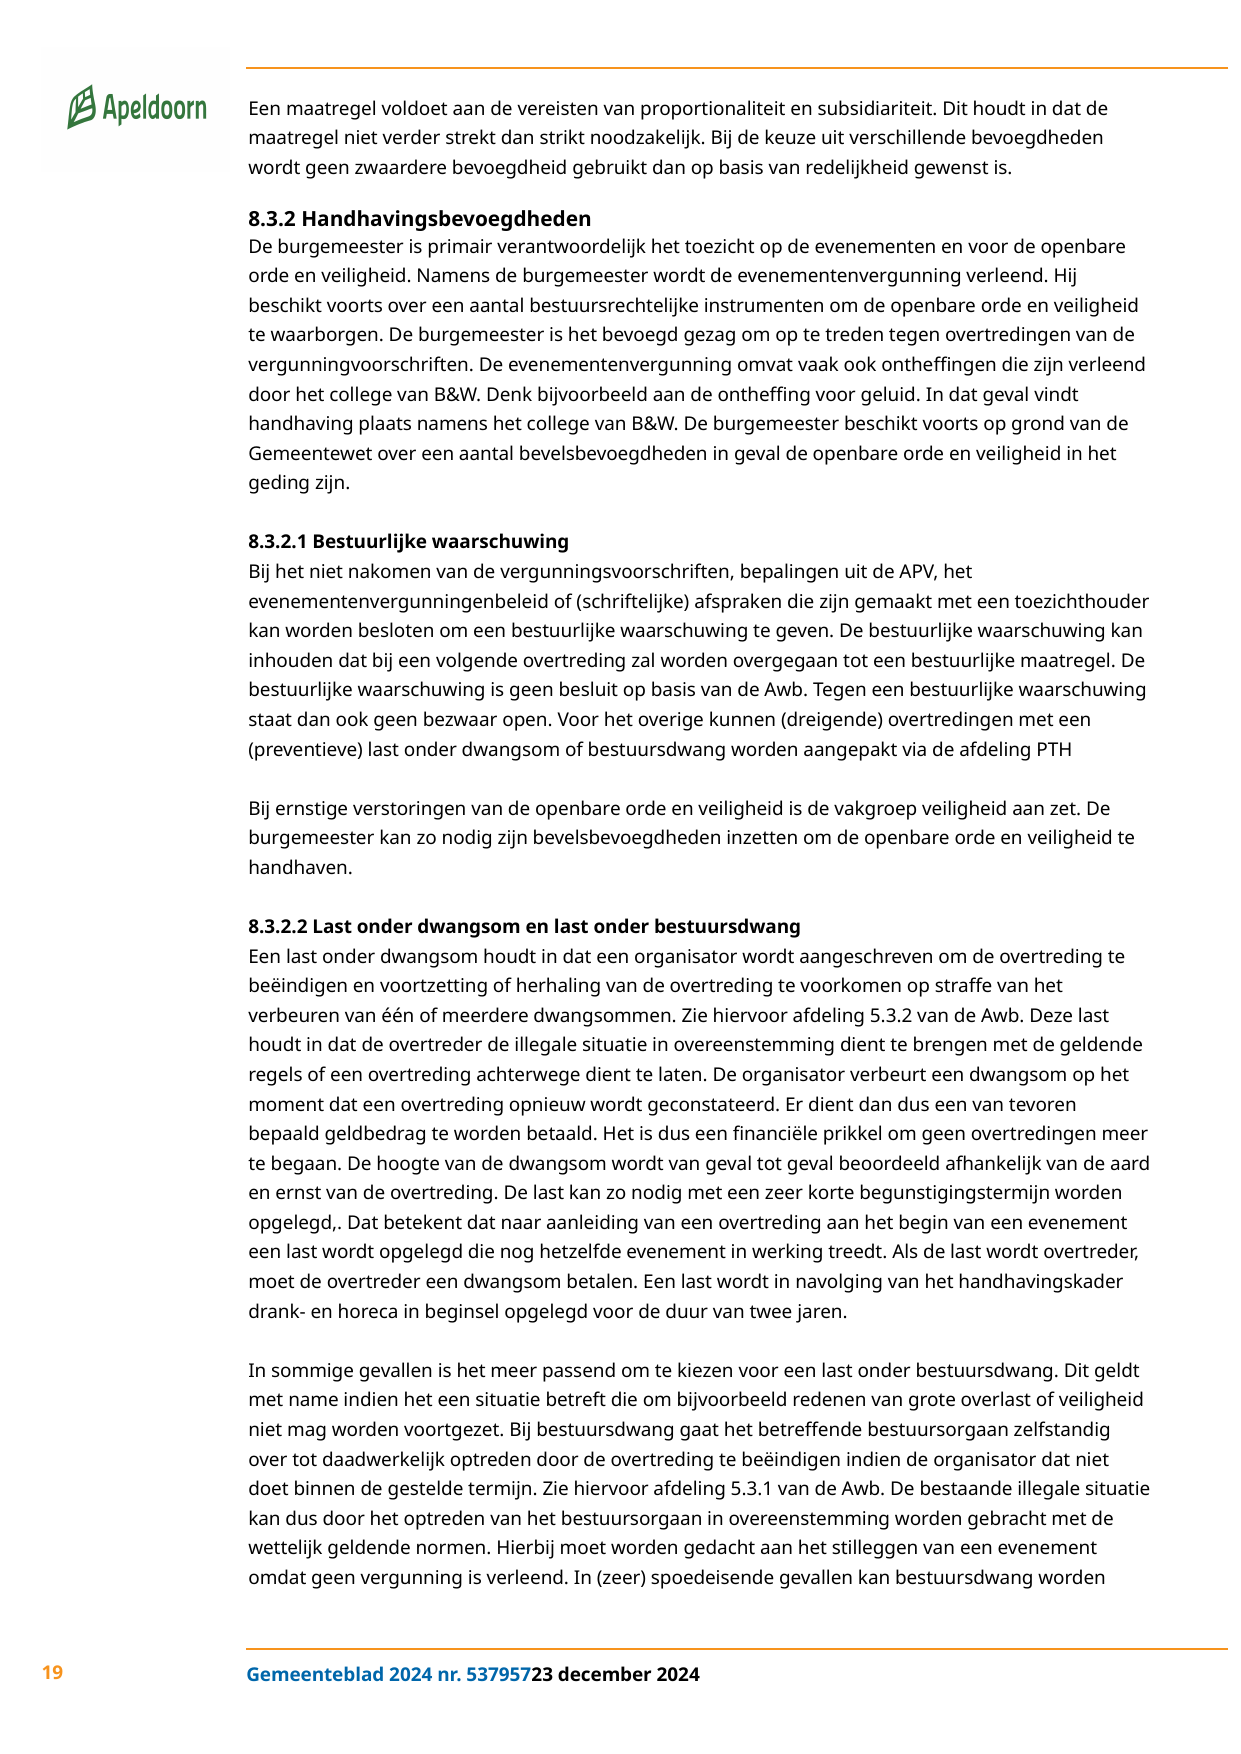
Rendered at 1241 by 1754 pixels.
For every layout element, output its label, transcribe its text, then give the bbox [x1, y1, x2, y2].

text Bij het niet nakomen van de vergunningsvoorschriften, bepalingen uit de APV, het evenementenvergunningenbeleid of (schriftelijke) afspraken die zijn gemaakt met een toezichthouder kan worden besloten om een bestuurlijke waarschuwing te geven. De bestuurlijke waarschuwing kan inhouden dat bij een volgende overtreding zal worden overgegaan tot een bestuurlijke maatregel. De bestuurlijke waarschuwing is geen besluit op basis van de Awb. Tegen een bestuurlijke waarschuwing staat dan ook geen bezwaar open. Voor het overige kunnen (dreigende) overtredingen met een (preventieve) last onder dwangsom of bestuursdwang worden aangepakt via de afdeling PTH [248, 558, 1152, 761]
text De burgemeester is primair verantwoordelijk het toezicht op de evenementen en voor de openbare orde en veiligheid. Namens de burgemeester wordt de evenementenvergunning verleend. Hij beschikt voorts over een aantal bestuursrechtelijke instrumenten om de openbare orde en veiligheid te waarborgen. De burgemeester is het bevoegd gezag om op te treden tegen overtredingen van de vergunningvoorschriften. De evenementenvergunning omvat vaak ook ontheffingen die zijn verleend door het college van B&W. Denk bijvoorbeeld aan de ontheffing voor geluid. In dat geval vindt handhaving plaats namens het college van B&W. De burgemeester beschikt voorts op grond van de Gemeentewet over een aantal bevelsbevoegdheden in geval de openbare orde en veiligheid in het geding zijn. [248, 233, 1152, 495]
text 8.3.2.2 Last onder dwangsom en last onder bestuursdwang [248, 913, 1152, 939]
text Een maatregel voldoet aan de vereisten van proportionaliteit en subsidiariteit. Dit houdt in dat de maatregel niet verder strekt dan strikt noodzakelijk. Bij de keuze uit verschillende bevoegdheden wordt geen zwaardere bevoegdheid gebruikt dan op basis van redelijkheid gewenst is. [248, 95, 1152, 180]
text 8.3.2 Handhavingsbevoegdheden [248, 204, 1152, 233]
text 8.3.2.1 Bestuurlijke waarschuwing [248, 529, 1152, 554]
text Bij ernstige verstoringen van de openbare orde en veiligheid is de vakgroep veiligheid aan zet. De burgemeester kan zo nodig zijn bevelsbevoegdheden inzetten om de openbare orde en veiligheid te handhaven. [248, 795, 1152, 880]
text In sommige gevallen is het meer passend om te kiezen voor een last onder bestuursdwang. Dit geldt met name indien het een situatie betreft die om bijvoorbeeld redenen van grote overlast of veiligheid niet mag worden voortgezet. Bij bestuursdwang gaat het betreffende bestuursorgaan zelfstandig over tot daadwerkelijk optreden door de overtreding te beëindigen indien de organisator dat niet doet binnen de gestelde termijn. Zie hiervoor afdeling 5.3.1 van de Awb. De bestaande illegale situatie kan dus door het optreden van het bestuursorgaan in overeenstemming worden gebracht met de wettelijk geldende normen. Hierbij moet worden gedacht aan het stilleggen van een evenement omdat geen vergunning is verleend. In (zeer) spoedeisende gevallen kan bestuursdwang worden [248, 1357, 1152, 1590]
text Een last onder dwangsom houdt in dat een organisator wordt aangeschreven om de overtreding te beëindigen en voortzetting of herhaling van de overtreding te voorkomen op straffe van het verbeuren van één of meerdere dwangsommen. Zie hiervoor afdeling 5.3.2 van de Awb. Deze last houdt in dat de overtreder de illegale situatie in overeenstemming dient te brengen met de geldende regels of een overtreding achterwege dient te laten. De organisator verbeurt een dwangsom op het moment dat een overtreding opnieuw wordt geconstateerd. Er dient dan dus een van tevoren bepaald geldbedrag te worden betaald. Het is dus een financiële prikkel om geen overtredingen meer te begaan. De hoogte van de dwangsom wordt van geval tot geval beoordeeld afhankelijk van de aard en ernst van de overtreding. De last kan zo nodig met een zeer korte begunstigingstermijn worden opgelegd,. Dat betekent dat naar aanleiding van een overtreding aan het begin van een evenement een last wordt opgelegd die nog hetzelfde evenement in werking treedt. Als de last wordt overtreder, moet de overtreder een dwangsom betalen. Een last wordt in navolging van het handhavingskader drank- en horeca in beginsel opgelegd voor de duur van twee jaren. [248, 943, 1152, 1323]
picture [41, 47, 231, 172]
